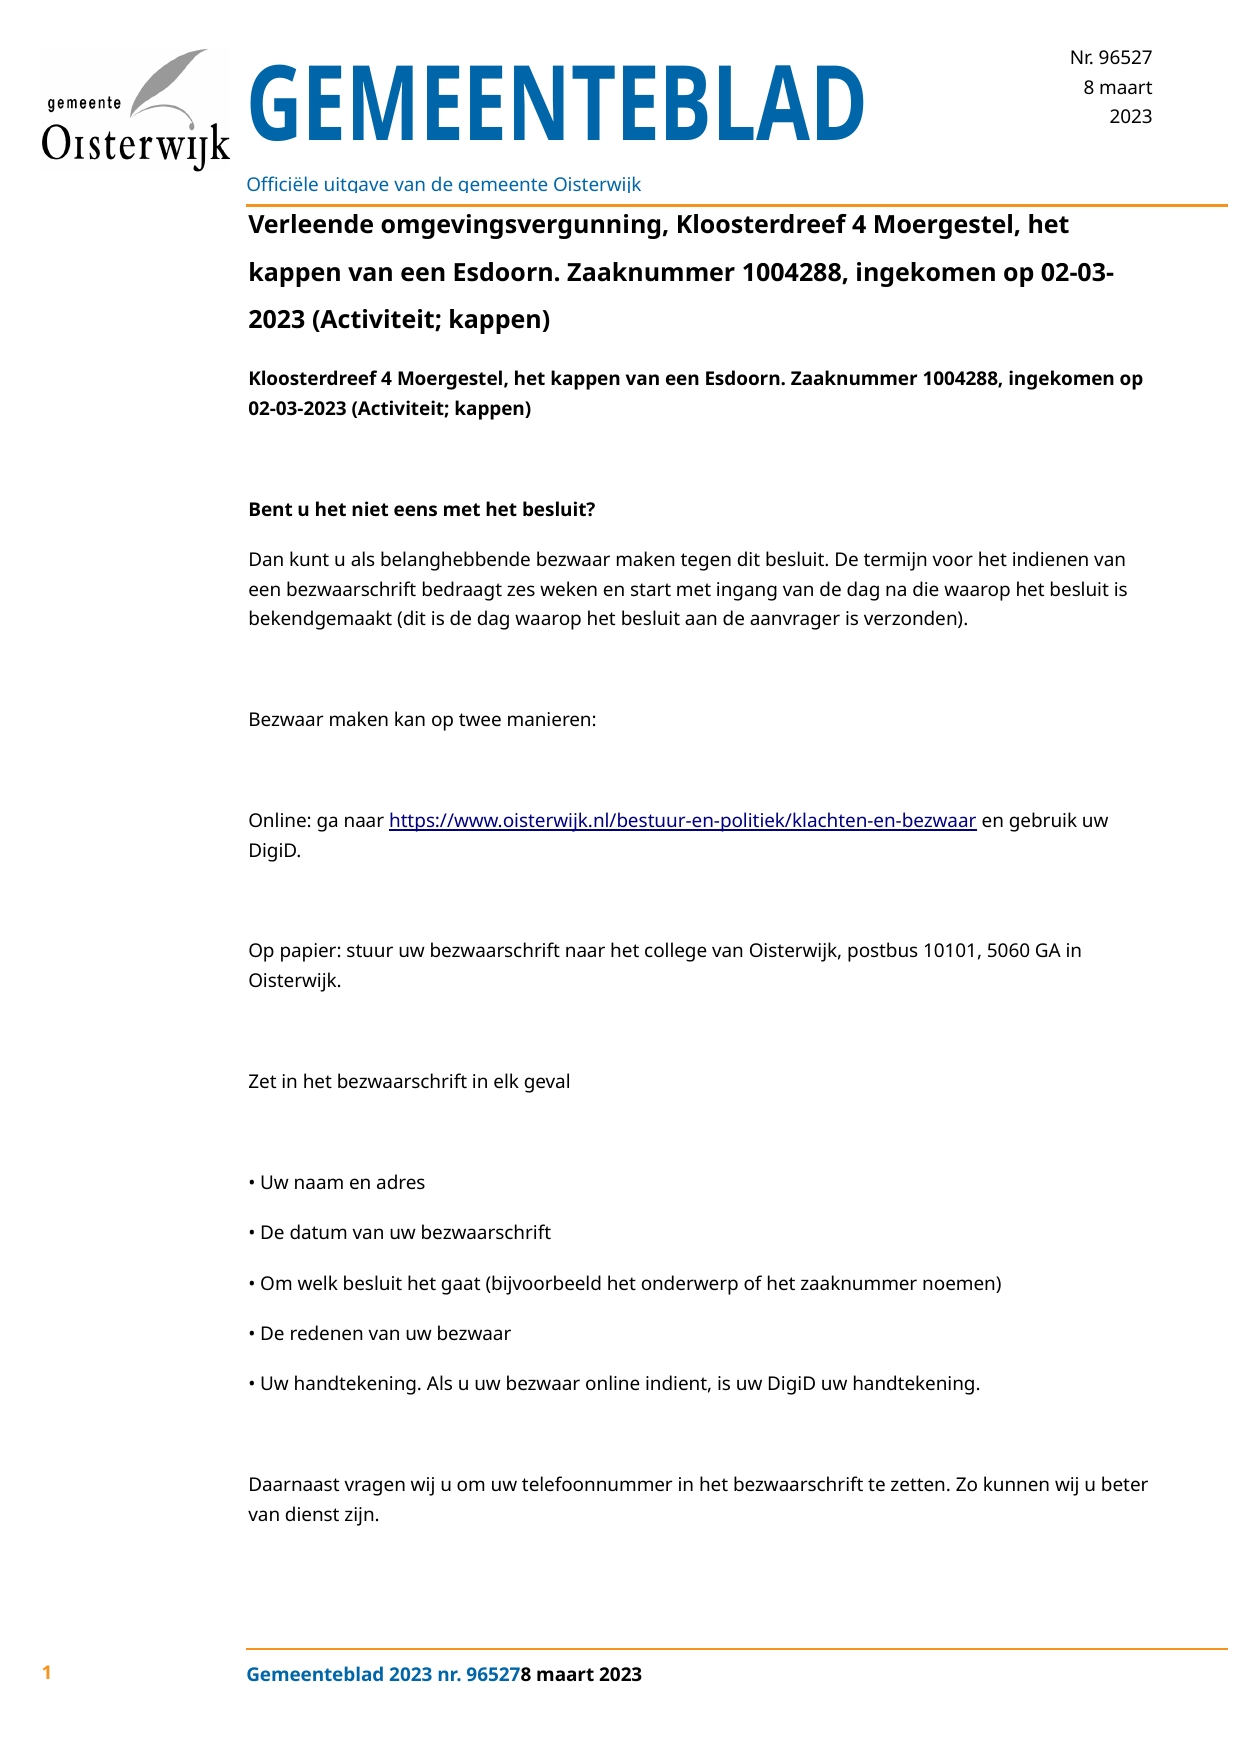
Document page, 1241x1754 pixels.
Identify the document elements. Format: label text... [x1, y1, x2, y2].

text Kloosterdreef 4 Moergestel, het kappen van een Esdoorn. Zaaknummer 1004288, ingekomen op 02-03-2023 (Activiteit; kappen) [248, 366, 1152, 421]
text • Uw naam en adres [248, 1169, 1152, 1194]
picture [41, 47, 231, 172]
text Dan kunt u als belanghebbende bezwaar maken tegen dit besluit. De termijn voor het indienen van een bezwaarschrift bedraagt zes weken en start met ingang van de dag na die waarop het besluit is bekendgemaakt (dit is de dag waarop het besluit aan de aanvrager is verzonden). [248, 546, 1152, 631]
text Zet in het bezwaarschrift in elk geval [248, 1068, 1152, 1094]
text Op papier: stuur uw bezwaarschrift naar het college van Oisterwijk, postbus 10101, 5060 GA in Oisterwijk. [248, 938, 1152, 993]
text Daarnaast vragen wij u om uw telefoonnummer in het bezwaarschrift te zetten. Zo kunnen wij u beter van dienst zijn. [248, 1471, 1152, 1527]
text • Om welk besluit het gaat (bijvoorbeeld het onderwerp of het zaaknummer noemen) [248, 1270, 1152, 1295]
text • Uw handtekening. Als u uw bezwaar online indient, is uw DigiD uw handtekening. [248, 1371, 1152, 1396]
text Bezwaar maken kan op twee manieren: [248, 706, 1152, 732]
text • De datum van uw bezwaarschrift [248, 1219, 1152, 1245]
text Online: ga naar https://www.oisterwijk.nl/bestuur-en-politiek/klachten-en-bezwaar en gebruik uw DigiD. [248, 807, 1152, 862]
text Verleende omgevingsvergunning, Kloosterdreef 4 Moergestel, het kappen van een Esdoorn. Zaaknummer 1004288, ingekomen op 02-03-2023 (Activiteit; kappen) [248, 207, 1152, 336]
text Bent u het niet eens met het besluit? [248, 496, 1152, 522]
text • De redenen van uw bezwaar [248, 1320, 1152, 1346]
